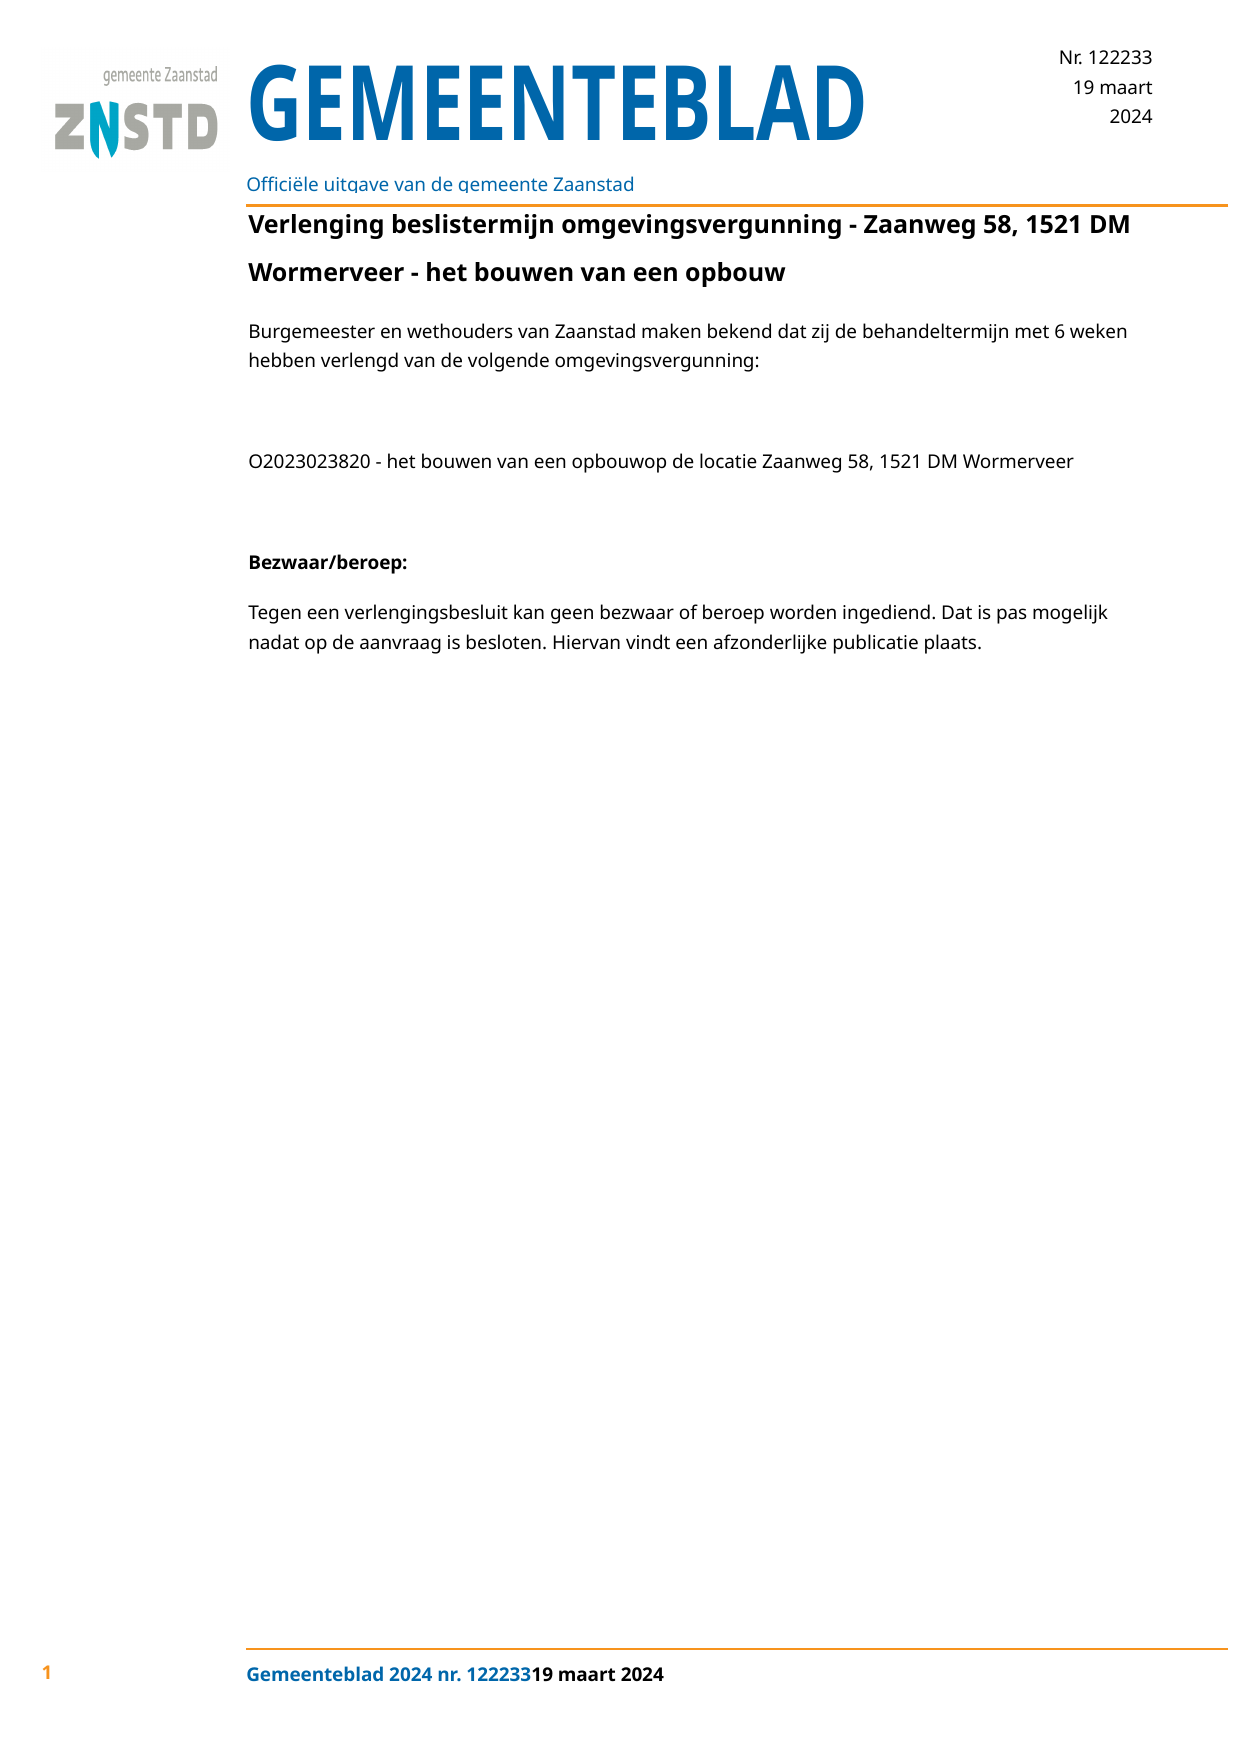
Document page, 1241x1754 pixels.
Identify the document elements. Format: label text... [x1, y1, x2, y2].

text Burgemeester en wethouders van Zaanstad maken bekend dat zij de behandeltermijn met 6 weken hebben verlengd van de volgende omgevingsvergunning: [248, 318, 1152, 373]
picture [41, 47, 231, 172]
text O2023023820 - het bouwen van een opbouwop de locatie Zaanweg 58, 1521 DM Wormerveer [248, 448, 1152, 474]
text Bezwaar/beroep: [248, 549, 1152, 575]
text Verlenging beslistermijn omgevingsvergunning - Zaanweg 58, 1521 DM Wormerveer - het bouwen van een opbouw [248, 207, 1152, 288]
text Tegen een verlengingsbesluit kan geen bezwaar of beroep worden ingediend. Dat is pas mogelijk nadat op de aanvraag is besloten. Hiervan vindt een afzonderlijke publicatie plaats. [248, 599, 1152, 655]
